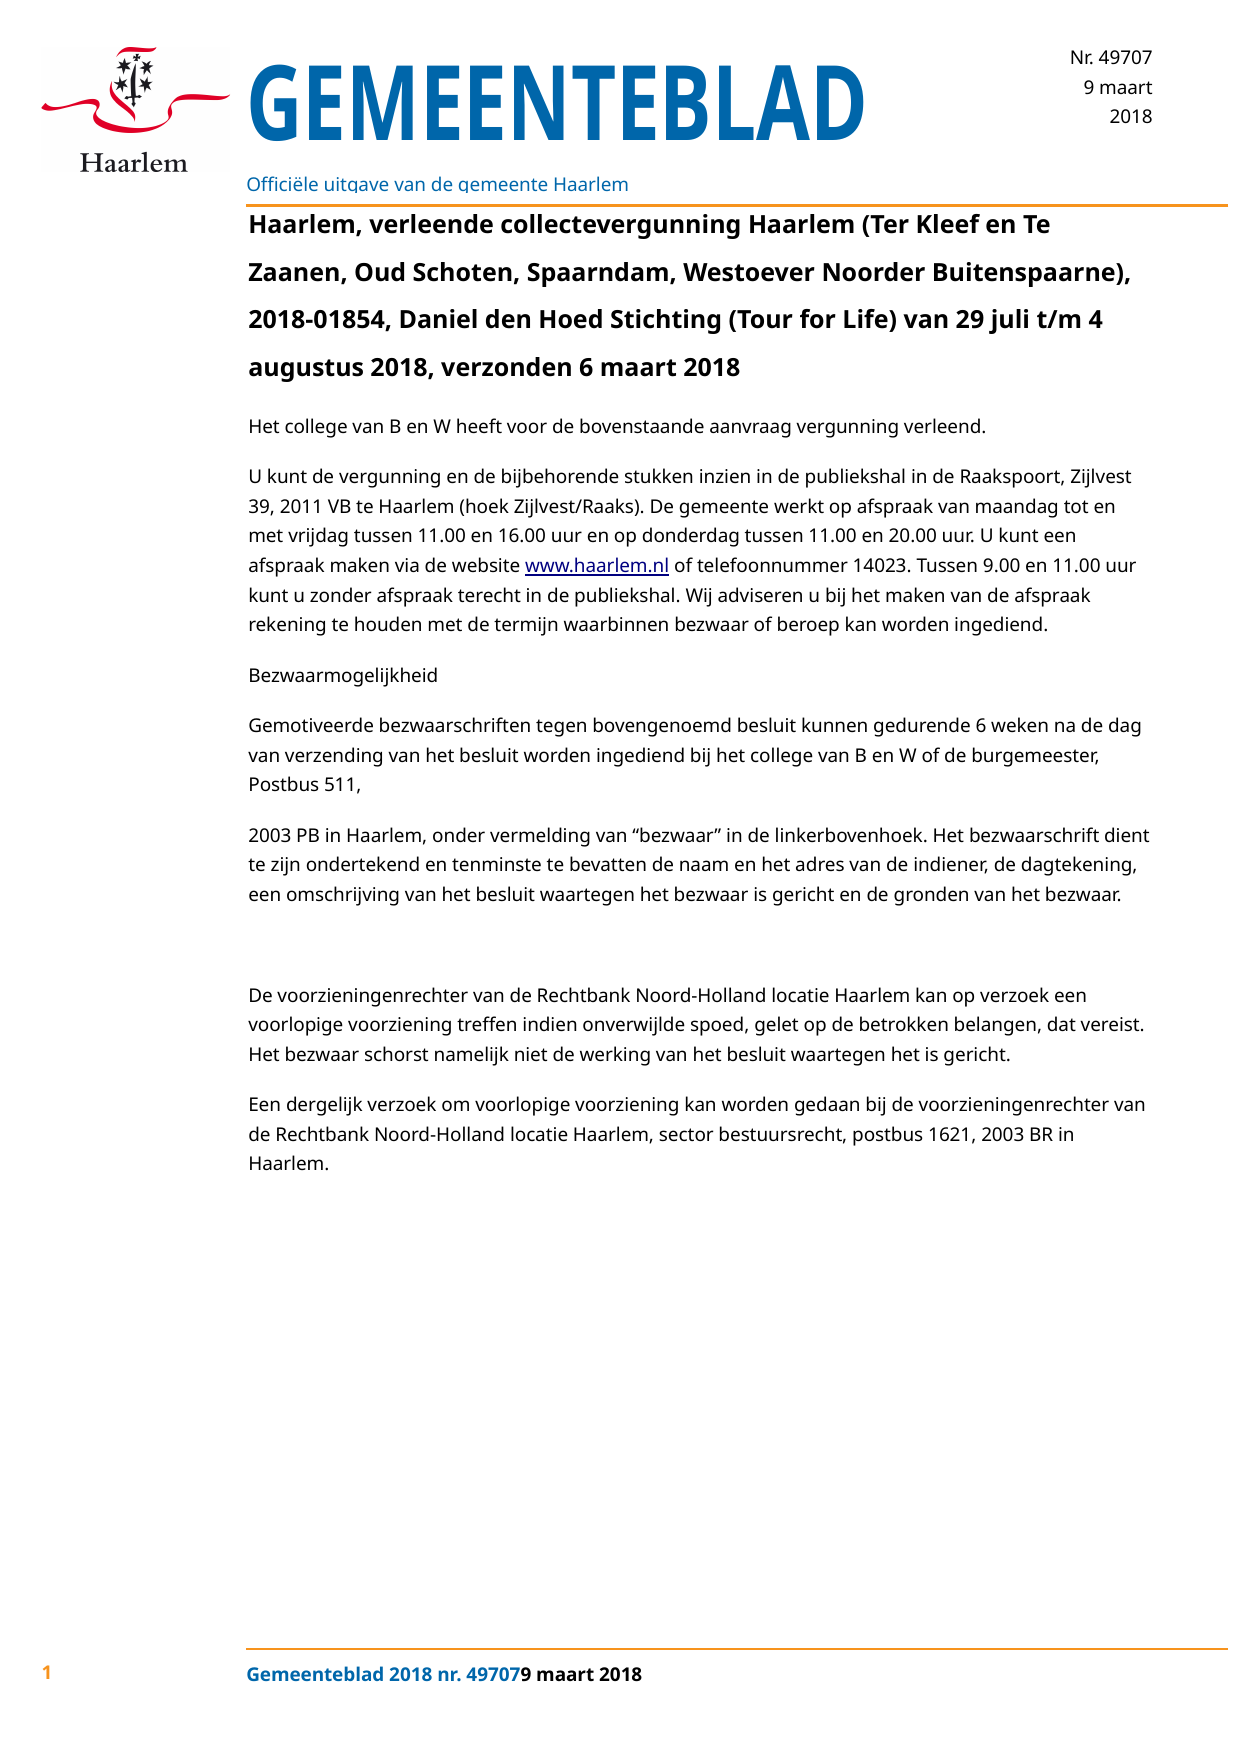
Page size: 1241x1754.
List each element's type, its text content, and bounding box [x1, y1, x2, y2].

picture [41, 47, 231, 172]
text De voorzieningenrechter van de Rechtbank Noord-Holland locatie Haarlem kan op verzoek een voorlopige voorziening treffen indien onverwijlde spoed, gelet op de betrokken belangen, dat vereist. Het bezwaar schorst namelijk niet de werking van het besluit waartegen het is gericht. [248, 982, 1152, 1067]
text Haarlem, verleende collectevergunning Haarlem (Ter Kleef en Te Zaanen, Oud Schoten, Spaarndam, Westoever Noorder Buitenspaarne), 2018-01854, Daniel den Hoed Stichting (Tour for Life) van 29 juli t/m 4 augustus 2018, verzonden 6 maart 2018 [248, 207, 1152, 384]
text Het college van B en W heeft voor de bovenstaande aanvraag vergunning verleend. [248, 413, 1152, 439]
text 2003 PB in Haarlem, onder vermelding van “bezwaar” in de linkerbovenhoek. Het bezwaarschrift dient te zijn ondertekend en tenminste te bevatten de naam en het adres van de indiener, de dagtekening, een omschrijving van het besluit waartegen het bezwaar is gericht en de gronden van het bezwaar. [248, 822, 1152, 907]
text U kunt de vergunning en de bijbehorende stukken inzien in de publiekshal in de Raakspoort, Zijlvest 39, 2011 VB te Haarlem (hoek Zijlvest/Raaks). De gemeente werkt op afspraak van maandag tot en met vrijdag tussen 11.00 en 16.00 uur en op donderdag tussen 11.00 en 20.00 uur. U kunt een afspraak maken via de website www.haarlem.nl of telefoonnummer 14023. Tussen 9.00 en 11.00 uur kunt u zonder afspraak terecht in de publiekshal. Wij adviseren u bij het maken van de afspraak rekening te houden met de termijn waarbinnen bezwaar of beroep kan worden ingediend. [248, 463, 1152, 637]
text Een dergelijk verzoek om voorlopige voorziening kan worden gedaan bij de voorzieningenrechter van de Rechtbank Noord-Holland locatie Haarlem, sector bestuursrecht, postbus 1621, 2003 BR in Haarlem. [248, 1091, 1152, 1176]
text Bezwaarmogelijkheid [248, 662, 1152, 688]
text Gemotiveerde bezwaarschriften tegen bovengenoemd besluit kunnen gedurende 6 weken na de dag van verzending van het besluit worden ingediend bij het college van B en W of de burgemeester, Postbus 511, [248, 712, 1152, 797]
